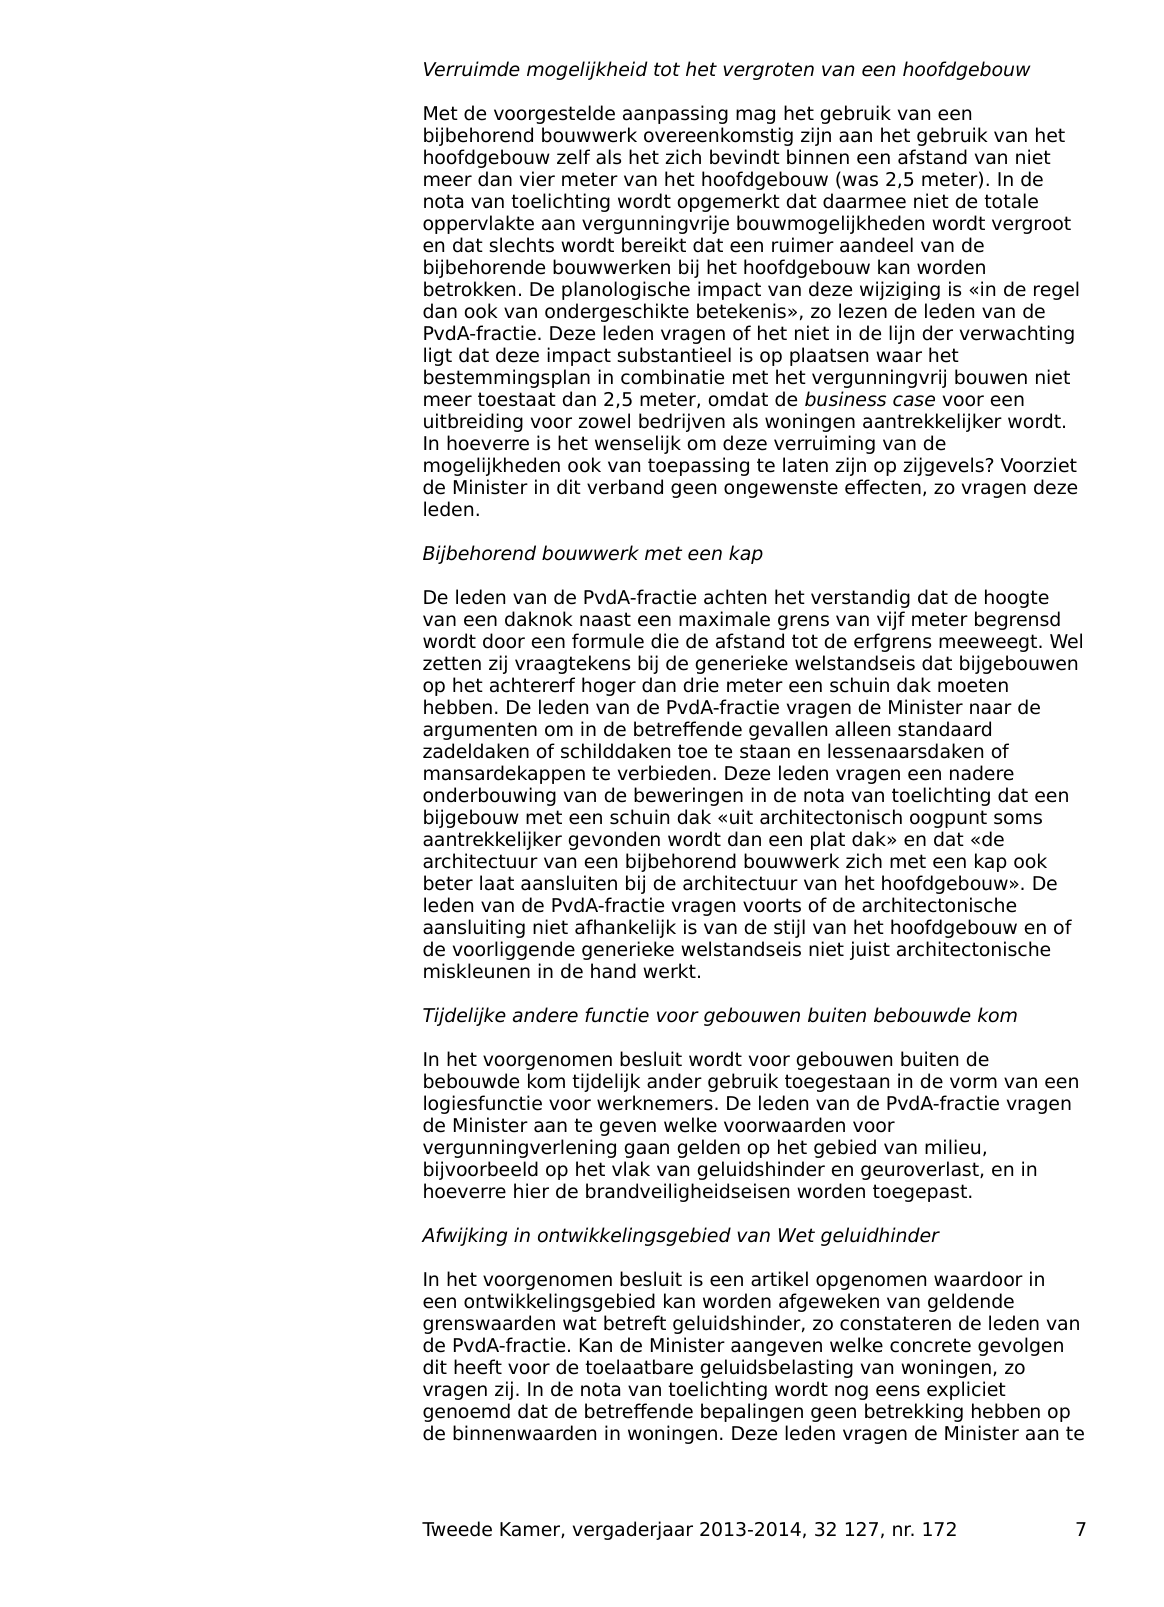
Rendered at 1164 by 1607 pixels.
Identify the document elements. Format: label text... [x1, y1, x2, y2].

text In het voorgenomen besluit wordt voor gebouwen buiten de bebouwde kom tijdelijk ander gebruik toegestaan in de vorm van een logiesfunctie voor werknemers. De leden van de PvdA-fractie vragen de Minister aan te geven welke voorwaarden voor vergunningverlening gaan gelden op het gebied van milieu, bijvoorbeeld op het vlak van geluidshinder en geuroverlast, en in hoeverre hier de brandveiligheidseisen worden toegepast. [422, 1049, 1087, 1203]
subtitle Tijdelijke andere functie voor gebouwen buiten bebouwde kom [422, 1005, 1087, 1027]
text De leden van de PvdA-fractie achten het verstandig dat de hoogte van een daknok naast een maximale grens van vijf meter begrensd wordt door een formule die de afstand tot de erfgrens meeweegt. Wel zetten zij vraagtekens bij de generieke welstandseis dat bijgebouwen op het achtererf hoger dan drie meter een schuin dak moeten hebben. De leden van de PvdA-fractie vragen de Minister naar de argumenten om in de betreffende gevallen alleen standaard zadeldaken of schilddaken toe te staan en lessenaarsdaken of mansardekappen te verbieden. Deze leden vragen een nadere onderbouwing van de beweringen in de nota van toelichting dat een bijgebouw met een schuin dak «uit architectonisch oogpunt soms aantrekkelijker gevonden wordt dan een plat dak» en dat «de architectuur van een bijbehorend bouwwerk zich met een kap ook beter laat aansluiten bij de architectuur van het hoofdgebouw». De leden van de PvdA-fractie vragen voorts of de architectonische aansluiting niet afhankelijk is van de stijl van het hoofdgebouw en of de voorliggende generieke welstandseis niet juist architectonische miskleunen in de hand werkt. [422, 587, 1087, 983]
subtitle Bijbehorend bouwwerk met een kap [422, 543, 1087, 565]
text Met de voorgestelde aanpassing mag het gebruik van een bijbehorend bouwwerk overeenkomstig zijn aan het gebruik van het hoofdgebouw zelf als het zich bevindt binnen een afstand van niet meer dan vier meter van het hoofdgebouw (was 2,5 meter). In de nota van toelichting wordt opgemerkt dat daarmee niet de totale oppervlakte aan vergunningvrije bouwmogelijkheden wordt vergroot en dat slechts wordt bereikt dat een ruimer aandeel van de bijbehorende bouwwerken bij het hoofdgebouw kan worden betrokken. De planologische impact van deze wijziging is «in de regel dan ook van ondergeschikte betekenis», zo lezen de leden van de PvdA-fractie. Deze leden vragen of het niet in de lijn der verwachting ligt dat deze impact substantieel is op plaatsen waar het bestemmingsplan in combinatie met het vergunningvrij bouwen niet meer toestaat dan 2,5 meter, omdat de business case voor een uitbreiding voor zowel bedrijven als woningen aantrekkelijker wordt. In hoeverre is het wenselijk om deze verruiming van de mogelijkheden ook van toepassing te laten zijn op zijgevels? Voorziet de Minister in dit verband geen ongewenste effecten, zo vragen deze leden. [422, 103, 1087, 521]
subtitle Afwijking in ontwikkelingsgebied van Wet geluidhinder [422, 1225, 1087, 1247]
subtitle Verruimde mogelijkheid tot het vergroten van een hoofdgebouw [422, 59, 1087, 81]
text In het voorgenomen besluit is een artikel opgenomen waardoor in een ontwikkelingsgebied kan worden afgeweken van geldende grenswaarden wat betreft geluidshinder, zo constateren de leden van de PvdA-fractie. Kan de Minister aangeven welke concrete gevolgen dit heeft voor de toelaatbare geluidsbelasting van woningen, zo vragen zij. In de nota van toelichting wordt nog eens expliciet genoemd dat de betreffende bepalingen geen betrekking hebben op de binnenwaarden in woningen. Deze leden vragen de Minister aan te [422, 1269, 1087, 1445]
